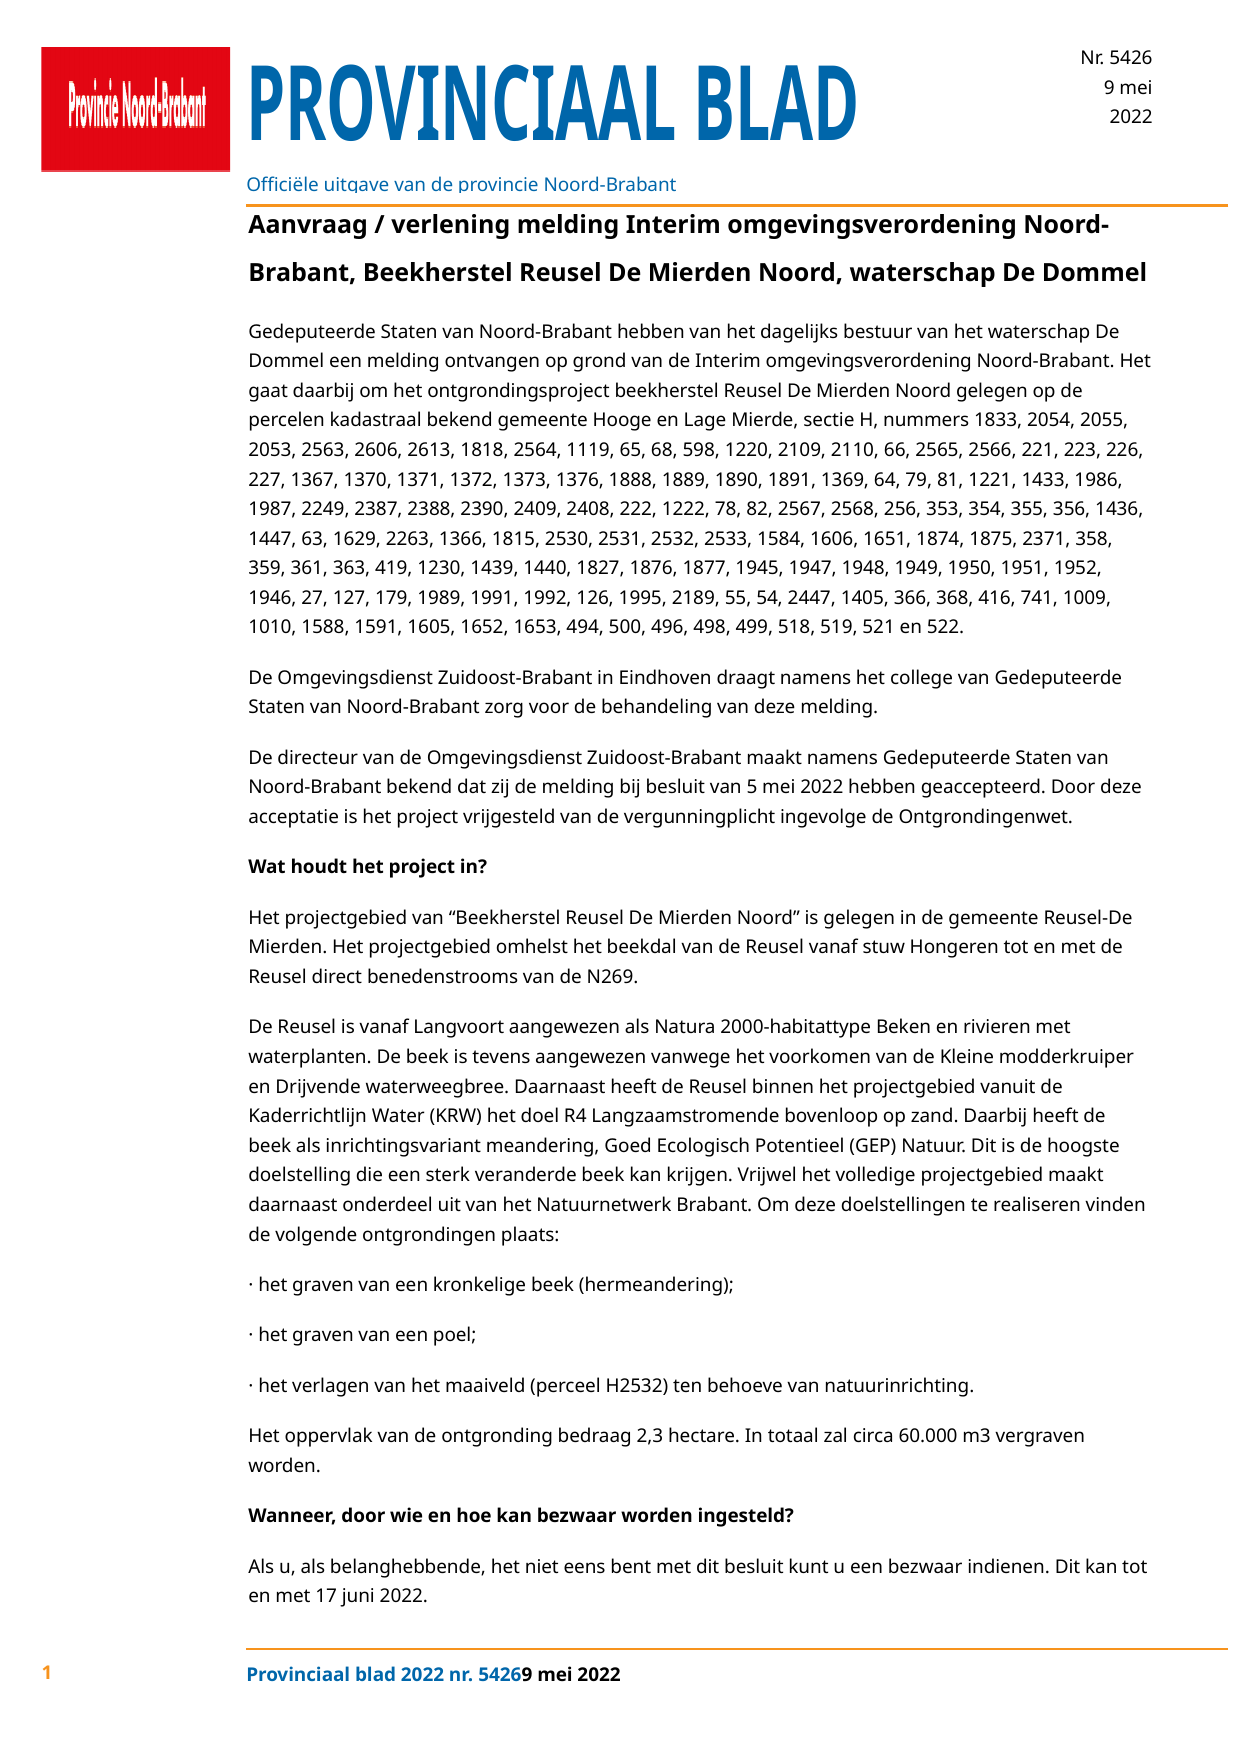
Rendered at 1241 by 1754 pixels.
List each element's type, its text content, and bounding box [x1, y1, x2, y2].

picture [41, 47, 231, 172]
text · het graven van een kronkelige beek (hermeandering); [248, 1271, 1152, 1297]
text Als u, als belanghebbende, het niet eens bent met dit besluit kunt u een bezwaar indienen. Dit kan tot en met 17 juni 2022. [248, 1553, 1152, 1608]
text Het projectgebied van “Beekherstel Reusel De Mierden Noord” is gelegen in de gemeente Reusel-De Mierden. Het projectgebied omhelst het beekdal van de Reusel vanaf stuw Hongeren tot en met de Reusel direct benedenstrooms van de N269. [248, 904, 1152, 989]
text De Reusel is vanaf Langvoort aangewezen als Natura 2000-habitattype Beken en rivieren met waterplanten. De beek is tevens aangewezen vanwege het voorkomen van de Kleine modderkruiper en Drijvende waterweegbree. Daarnaast heeft de Reusel binnen het projectgebied vanuit de Kaderrichtlijn Water (KRW) het doel R4 Langzaamstromende bovenloop op zand. Daarbij heeft de beek als inrichtingsvariant meandering, Goed Ecologisch Potentieel (GEP) Natuur. Dit is de hoogste doelstelling die een sterk veranderde beek kan krijgen. Vrijwel het volledige projectgebied maakt daarnaast onderdeel uit van het Natuurnetwerk Brabant. Om deze doelstellingen te realiseren vinden de volgende ontgrondingen plaats: [248, 1014, 1152, 1247]
text Aanvraag / verlening melding Interim omgevingsverordening Noord-Brabant, Beekherstel Reusel De Mierden Noord, waterschap De Dommel [248, 207, 1152, 288]
text · het graven van een poel; [248, 1322, 1152, 1347]
text De Omgevingsdienst Zuidoost-Brabant in Eindhoven draagt namens het college van Gedeputeerde Staten van Noord-Brabant zorg voor de behandeling van deze melding. [248, 664, 1152, 719]
text Het oppervlak van de ontgronding bedraag 2,3 hectare. In totaal zal circa 60.000 m3 vergraven worden. [248, 1422, 1152, 1478]
text Wat houdt het project in? [248, 854, 1152, 879]
text · het verlagen van het maaiveld (perceel H2532) ten behoeve van natuurinrichting. [248, 1372, 1152, 1398]
text Wanneer, door wie en hoe kan bezwaar worden ingesteld? [248, 1502, 1152, 1528]
text De directeur van de Omgevingsdienst Zuidoost-Brabant maakt namens Gedeputeerde Staten van Noord-Brabant bekend dat zij de melding bij besluit van 5 mei 2022 hebben geaccepteerd. Door deze acceptatie is het project vrijgesteld van de vergunningplicht ingevolge de Ontgrondingenwet. [248, 744, 1152, 829]
text Gedeputeerde Staten van Noord-Brabant hebben van het dagelijks bestuur van het waterschap De Dommel een melding ontvangen op grond van de Interim omgevingsverordening Noord-Brabant. Het gaat daarbij om het ontgrondingsproject beekherstel Reusel De Mierden Noord gelegen op de percelen kadastraal bekend gemeente Hooge en Lage Mierde, sectie H, nummers 1833, 2054, 2055, 2053, 2563, 2606, 2613, 1818, 2564, 1119, 65, 68, 598, 1220, 2109, 2110, 66, 2565, 2566, 221, 223, 226, 227, 1367, 1370, 1371, 1372, 1373, 1376, 1888, 1889, 1890, 1891, 1369, 64, 79, 81, 1221, 1433, 1986, 1987, 2249, 2387, 2388, 2390, 2409, 2408, 222, 1222, 78, 82, 2567, 2568, 256, 353, 354, 355, 356, 1436, 1447, 63, 1629, 2263, 1366, 1815, 2530, 2531, 2532, 2533, 1584, 1606, 1651, 1874, 1875, 2371, 358, 359, 361, 363, 419, 1230, 1439, 1440, 1827, 1876, 1877, 1945, 1947, 1948, 1949, 1950, 1951, 1952, 1946, 27, 127, 179, 1989, 1991, 1992, 126, 1995, 2189, 55, 54, 2447, 1405, 366, 368, 416, 741, 1009, 1010, 1588, 1591, 1605, 1652, 1653, 494, 500, 496, 498, 499, 518, 519, 521 en 522. [248, 318, 1152, 639]
